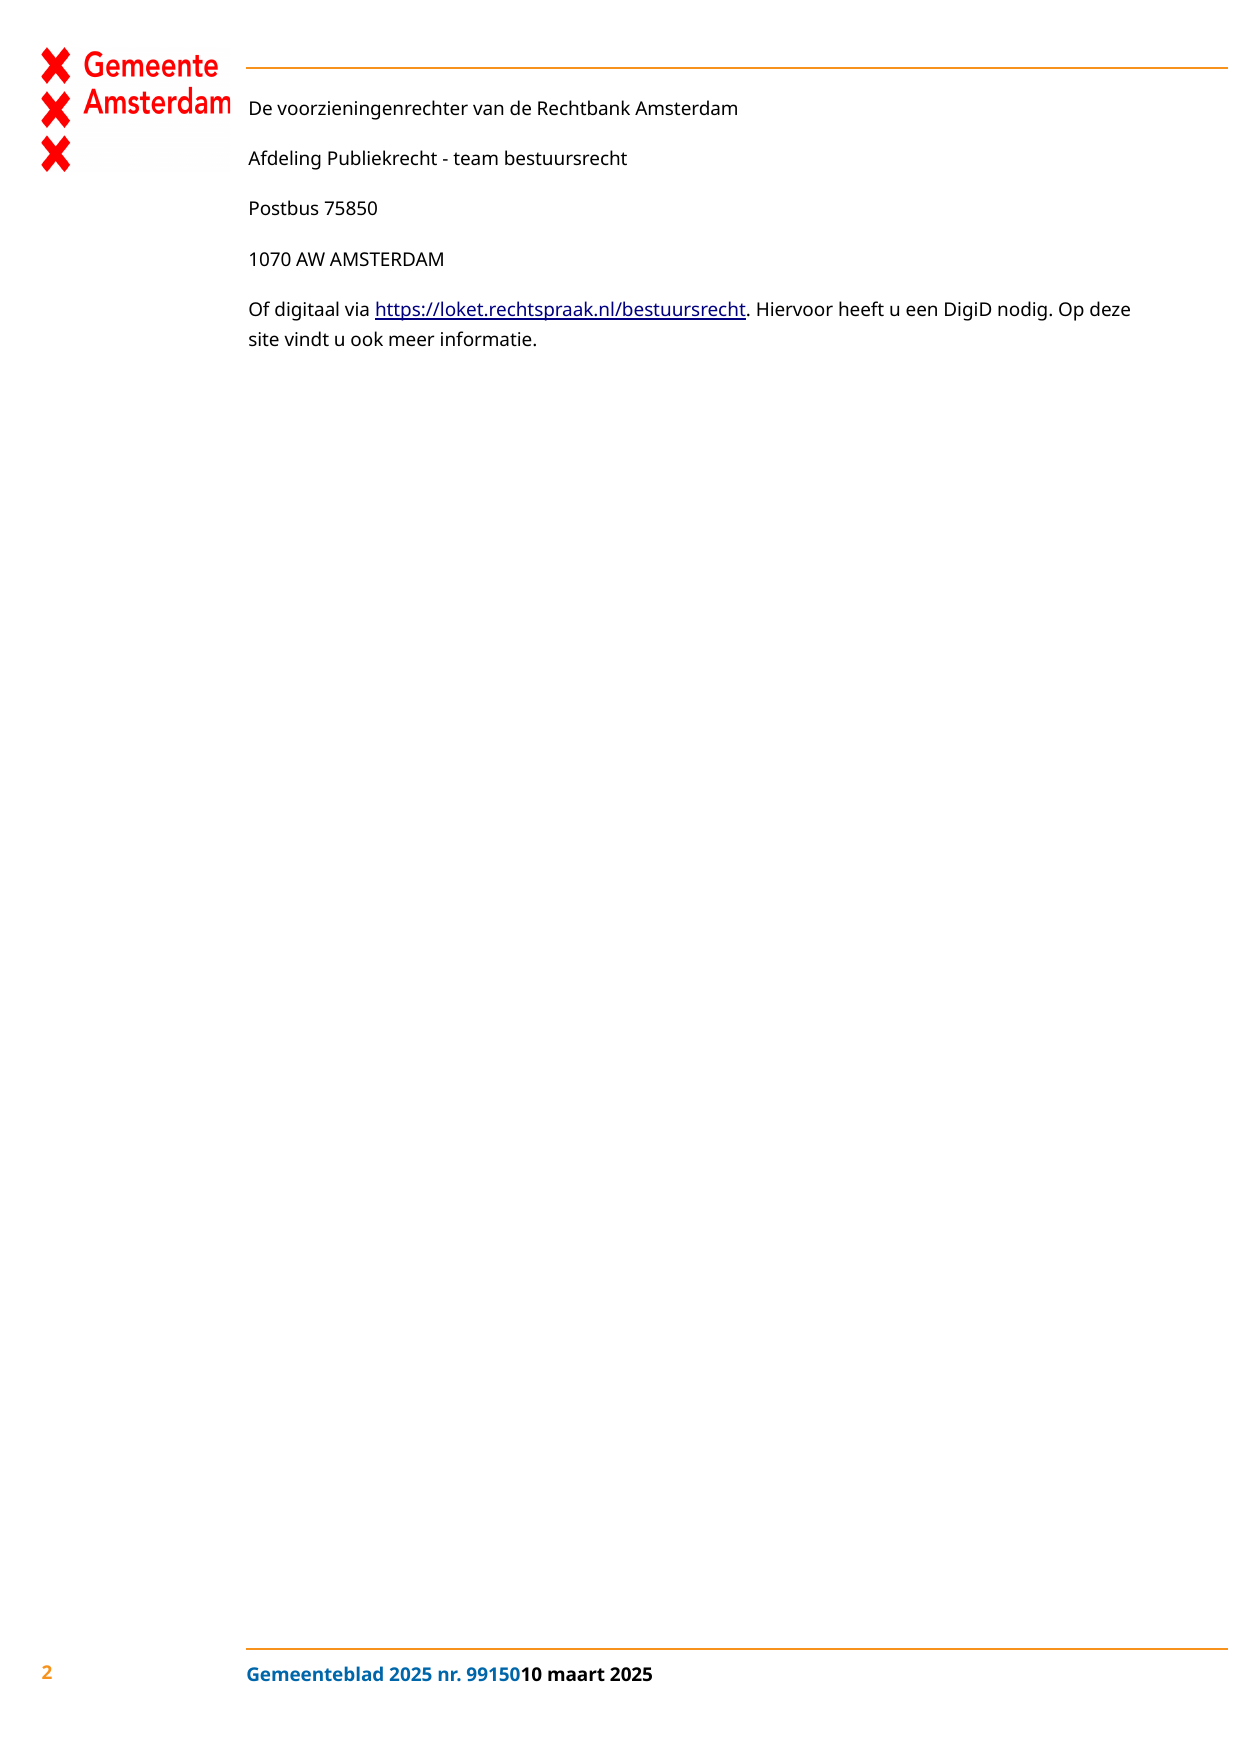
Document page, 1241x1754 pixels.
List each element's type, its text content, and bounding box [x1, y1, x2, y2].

text Afdeling Publiekrecht - team bestuursrecht [248, 145, 1152, 171]
text Postbus 75850 [248, 196, 1152, 221]
text Of digitaal via https://loket.rechtspraak.nl/bestuursrecht. Hiervoor heeft u een DigiD nodig. Op deze site vindt u ook meer informatie. [248, 296, 1152, 352]
text 1070 AW AMSTERDAM [248, 246, 1152, 272]
text De voorzieningenrechter van de Rechtbank Amsterdam [248, 95, 1152, 121]
picture [41, 47, 231, 172]
